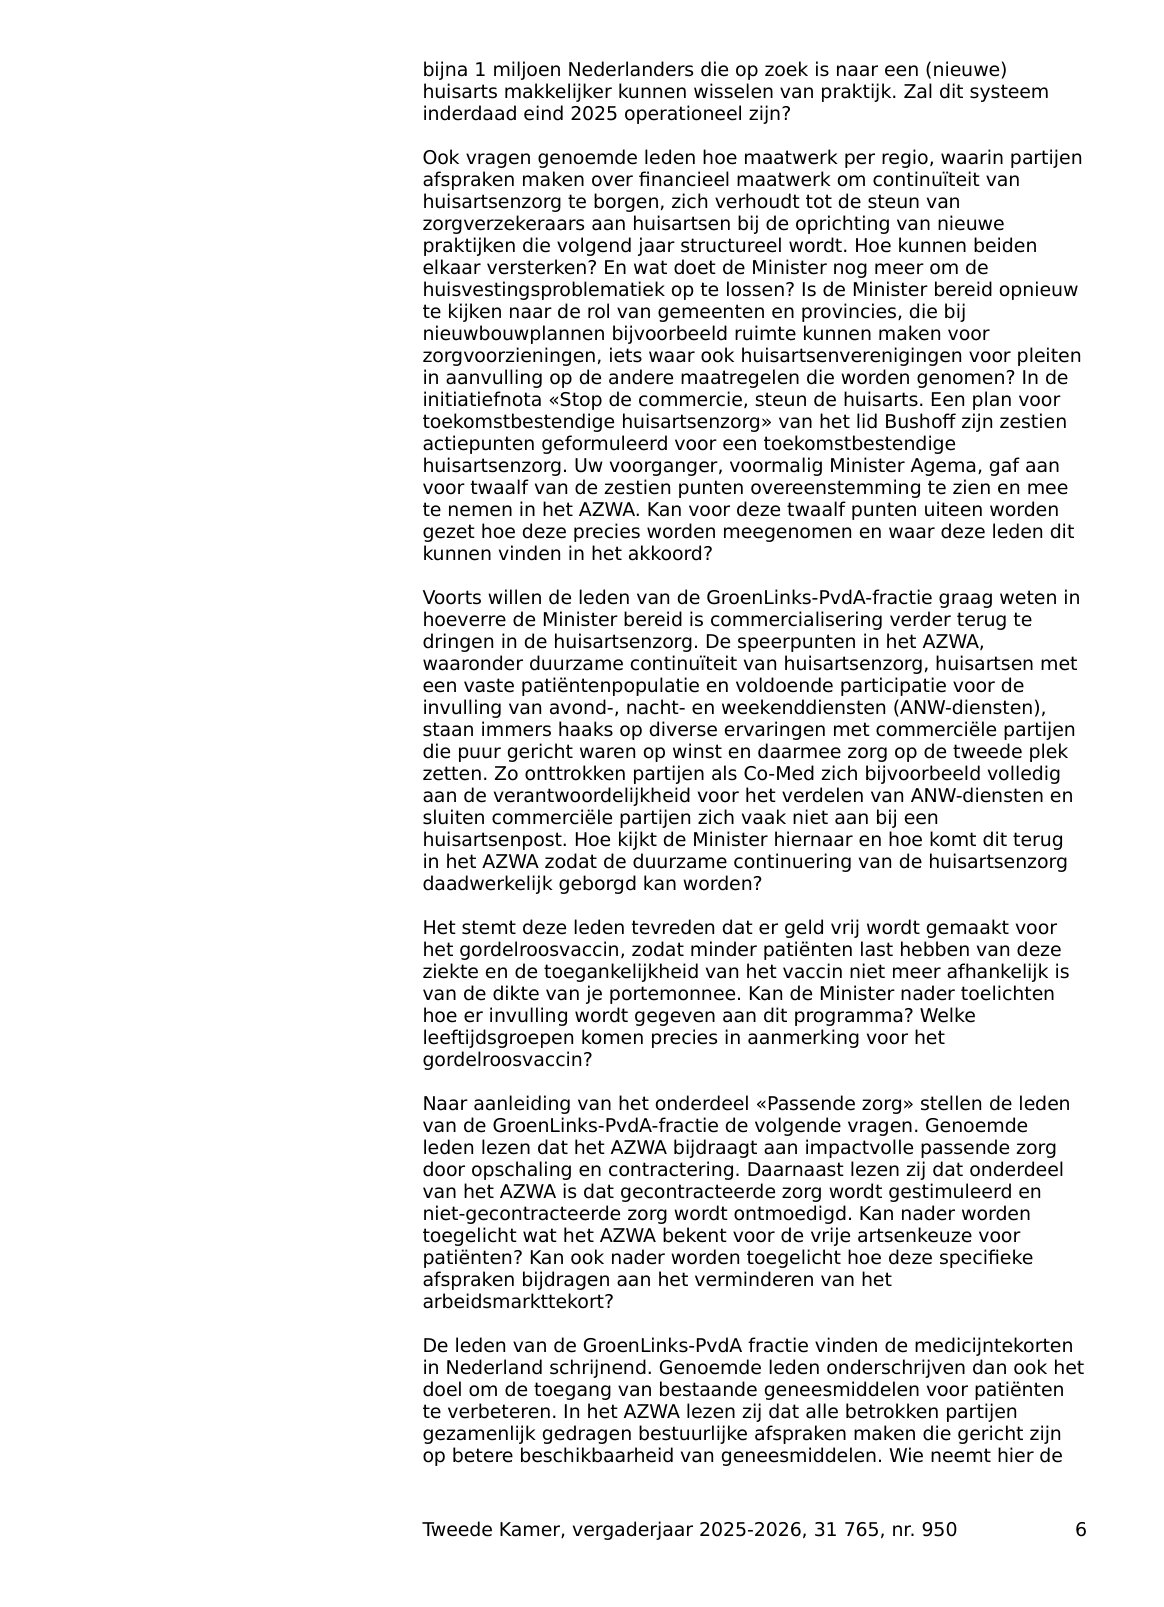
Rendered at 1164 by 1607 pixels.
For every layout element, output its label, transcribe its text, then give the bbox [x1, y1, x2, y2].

text bijna 1 miljoen Nederlanders die op zoek is naar een (nieuwe) huisarts makkelijker kunnen wisselen van praktijk. Zal dit systeem inderdaad eind 2025 operationeel zijn? [422, 59, 1087, 125]
text De leden van de GroenLinks-PvdA fractie vinden de medicijntekorten in Nederland schrijnend. Genoemde leden onderschrijven dan ook het doel om de toegang van bestaande geneesmiddelen voor patiënten te verbeteren. In het AZWA lezen zij dat alle betrokken partijen gezamenlijk gedragen bestuurlijke afspraken maken die gericht zijn op betere beschikbaarheid van geneesmiddelen. Wie neemt hier de [422, 1335, 1087, 1467]
text Ook vragen genoemde leden hoe maatwerk per regio, waarin partijen afspraken maken over financieel maatwerk om continuïteit van huisartsenzorg te borgen, zich verhoudt tot de steun van zorgverzekeraars aan huisartsen bij de oprichting van nieuwe praktijken die volgend jaar structureel wordt. Hoe kunnen beiden elkaar versterken? En wat doet de Minister nog meer om de huisvestingsproblematiek op te lossen? Is de Minister bereid opnieuw te kijken naar de rol van gemeenten en provincies, die bij nieuwbouwplannen bijvoorbeeld ruimte kunnen maken voor zorgvoorzieningen, iets waar ook huisartsenverenigingen voor pleiten in aanvulling op de andere maatregelen die worden genomen? In de initiatiefnota «Stop de commercie, steun de huisarts. Een plan voor toekomstbestendige huisartsenzorg» van het lid Bushoff zijn zestien actiepunten geformuleerd voor een toekomstbestendige huisartsenzorg. Uw voorganger, voormalig Minister Agema, gaf aan voor twaalf van de zestien punten overeenstemming te zien en mee te nemen in het AZWA. Kan voor deze twaalf punten uiteen worden gezet hoe deze precies worden meegenomen en waar deze leden dit kunnen vinden in het akkoord? [422, 147, 1087, 565]
text Voorts willen de leden van de GroenLinks-PvdA-fractie graag weten in hoeverre de Minister bereid is commercialisering verder terug te dringen in de huisartsenzorg. De speerpunten in het AZWA, waaronder duurzame continuïteit van huisartsenzorg, huisartsen met een vaste patiëntenpopulatie en voldoende participatie voor de invulling van avond-, nacht- en weekenddiensten (ANW-diensten), staan immers haaks op diverse ervaringen met commerciële partijen die puur gericht waren op winst en daarmee zorg op de tweede plek zetten. Zo onttrokken partijen als Co-Med zich bijvoorbeeld volledig aan de verantwoordelijkheid voor het verdelen van ANW-diensten en sluiten commerciële partijen zich vaak niet aan bij een huisartsenpost. Hoe kijkt de Minister hiernaar en hoe komt dit terug in het AZWA zodat de duurzame continuering van de huisartsenzorg daadwerkelijk geborgd kan worden? [422, 587, 1087, 895]
text Het stemt deze leden tevreden dat er geld vrij wordt gemaakt voor het gordelroosvaccin, zodat minder patiënten last hebben van deze ziekte en de toegankelijkheid van het vaccin niet meer afhankelijk is van de dikte van je portemonnee. Kan de Minister nader toelichten hoe er invulling wordt gegeven aan dit programma? Welke leeftijdsgroepen komen precies in aanmerking voor het gordelroosvaccin? [422, 917, 1087, 1071]
text Naar aanleiding van het onderdeel «Passende zorg» stellen de leden van de GroenLinks-PvdA-fractie de volgende vragen. Genoemde leden lezen dat het AZWA bijdraagt aan impactvolle passende zorg door opschaling en contractering. Daarnaast lezen zij dat onderdeel van het AZWA is dat gecontracteerde zorg wordt gestimuleerd en niet-gecontracteerde zorg wordt ontmoedigd. Kan nader worden toegelicht wat het AZWA bekent voor de vrije artsenkeuze voor patiënten? Kan ook nader worden toegelicht hoe deze specifieke afspraken bijdragen aan het verminderen van het arbeidsmarkttekort? [422, 1093, 1087, 1313]
